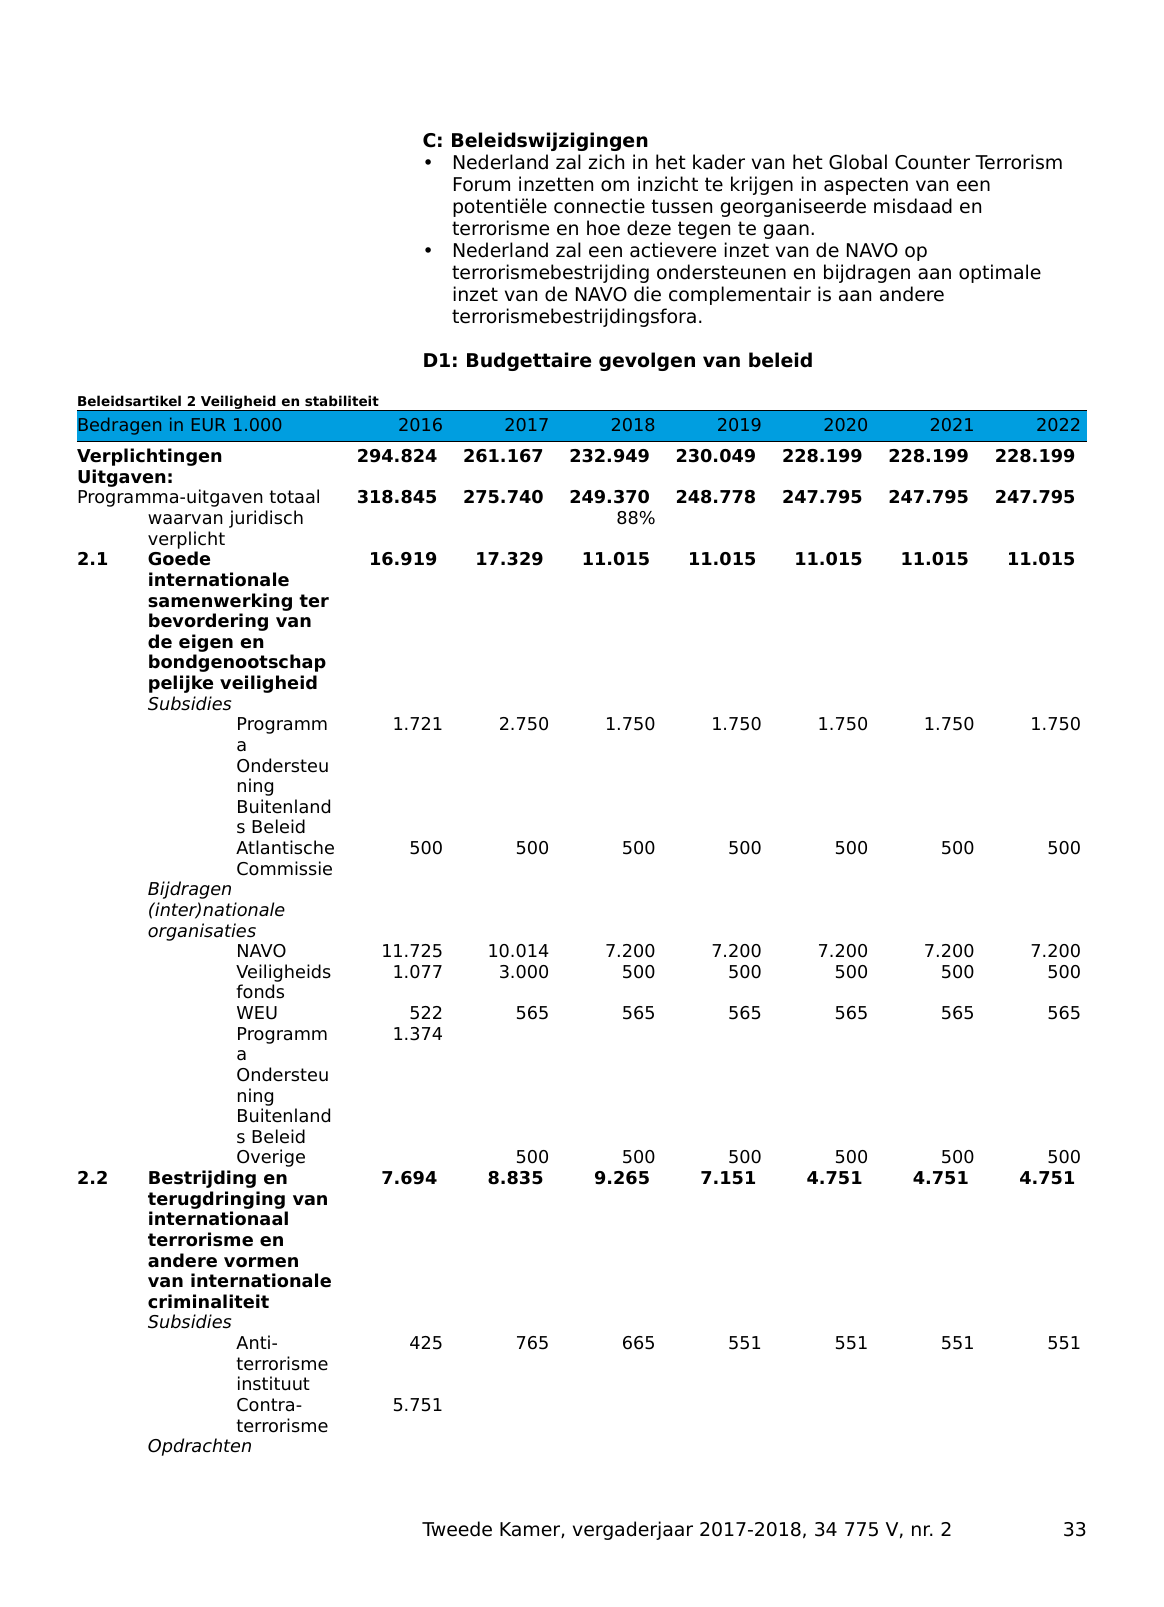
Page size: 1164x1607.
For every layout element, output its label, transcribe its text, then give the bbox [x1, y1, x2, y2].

table_cell [142, 1024, 230, 1147]
table_cell [77, 1003, 142, 1024]
table_cell Contra-terrorisme [230, 1395, 342, 1436]
table_cell 7.200 [874, 941, 980, 962]
table_cell 2021 [874, 411, 980, 441]
table_cell 500 [768, 838, 874, 879]
table_cell [142, 941, 230, 962]
table_cell [142, 838, 230, 879]
table_cell 11.015 [555, 549, 661, 694]
table_cell 247.795 [980, 488, 1087, 508]
text • Nederland zal zich in het kader van het Global Counter Terrorism Forum inzetten om inzicht te krijgen in aspecten van een potentiële connectie tussen georganiseerde misdaad en terrorisme en hoe deze tegen te gaan. [422, 152, 1087, 240]
table_cell 1.374 [343, 1024, 449, 1147]
table_cell [555, 1313, 661, 1333]
table_cell 565 [874, 1003, 980, 1024]
subtitle D1: Budgettaire gevolgen van beleid [422, 350, 1087, 372]
table_cell WEU [230, 1003, 342, 1024]
table_cell [768, 1436, 874, 1457]
table_cell waarvan juridisch verplicht [142, 508, 342, 549]
table_cell Programma Ondersteuning Buitenlands Beleid [230, 714, 342, 838]
table_cell 228.199 [980, 442, 1087, 467]
table_cell [77, 1436, 142, 1457]
table_cell 7.694 [343, 1168, 449, 1312]
table_cell [980, 508, 1087, 549]
table_cell [768, 508, 874, 549]
table_cell 5.751 [343, 1395, 449, 1436]
table_cell [874, 879, 980, 941]
table_cell [980, 467, 1087, 487]
table_cell [980, 1024, 1087, 1147]
table_cell 765 [449, 1333, 555, 1395]
table_cell [142, 962, 230, 1003]
table_cell 9.265 [555, 1168, 661, 1312]
table_cell 500 [555, 1148, 661, 1168]
table_cell [343, 1436, 449, 1457]
table_cell [343, 879, 449, 941]
table_cell 10.014 [449, 941, 555, 962]
table_cell [77, 941, 142, 962]
table_cell 500 [768, 962, 874, 1003]
table_cell 500 [661, 1148, 768, 1168]
table_cell [980, 694, 1087, 714]
table_cell 88% [555, 508, 661, 549]
table_cell 11.015 [874, 549, 980, 694]
table_cell 551 [874, 1333, 980, 1395]
table_cell 249.370 [555, 488, 661, 508]
table_cell Opdrachten [142, 1436, 342, 1457]
table_cell [343, 467, 449, 487]
table_cell 500 [874, 1148, 980, 1168]
table_cell [77, 879, 142, 941]
table_cell [555, 467, 661, 487]
table_cell [661, 1024, 768, 1147]
table_cell 261.167 [449, 442, 555, 467]
table_cell 4.751 [768, 1168, 874, 1312]
table_cell 2022 [980, 411, 1087, 441]
table_cell [142, 1333, 230, 1395]
table_cell [449, 508, 555, 549]
table_cell 247.795 [768, 488, 874, 508]
table_cell 7.200 [768, 941, 874, 962]
table_cell [768, 879, 874, 941]
table_cell 500 [980, 838, 1087, 879]
table_cell [874, 1024, 980, 1147]
table_cell [874, 1395, 980, 1436]
table_cell Atlantische Commissie [230, 838, 342, 879]
table_cell 1.750 [661, 714, 768, 838]
table_cell 2.1 [77, 549, 142, 694]
table_cell [449, 1436, 555, 1457]
table_cell 8.835 [449, 1168, 555, 1312]
table_cell [768, 1024, 874, 1147]
table_cell [77, 1024, 142, 1147]
table_cell [142, 1395, 230, 1436]
table_cell 551 [980, 1333, 1087, 1395]
table_cell 500 [661, 838, 768, 879]
table_cell 1.077 [343, 962, 449, 1003]
table_cell 500 [661, 962, 768, 1003]
table_cell Programma Ondersteuning Buitenlands Beleid [230, 1024, 342, 1147]
table_cell 7.200 [661, 941, 768, 962]
table_cell 2017 [449, 411, 555, 441]
table_cell [77, 962, 142, 1003]
table_cell [449, 694, 555, 714]
table_cell [980, 1395, 1087, 1436]
table_cell [874, 1436, 980, 1457]
table_cell Bedragen in EUR 1.000 [77, 411, 342, 441]
table_cell 500 [874, 962, 980, 1003]
table_header Beleidsartikel 2 Veiligheid en stabiliteit [77, 394, 1087, 409]
table_cell 500 [449, 838, 555, 879]
table_cell [874, 694, 980, 714]
table_cell [343, 1148, 449, 1168]
table_cell [77, 1148, 142, 1168]
table_cell 565 [980, 1003, 1087, 1024]
table_cell [77, 1313, 142, 1333]
table_cell [768, 1395, 874, 1436]
table_cell 232.949 [555, 442, 661, 467]
table_cell [874, 508, 980, 549]
table_cell [555, 879, 661, 941]
table_cell 551 [661, 1333, 768, 1395]
table_cell [555, 1436, 661, 1457]
text • Nederland zal een actievere inzet van de NAVO op terrorismebestrijding ondersteunen en bijdragen aan optimale inzet van de NAVO die complementair is aan andere terrorismebestrijdingsfora. [422, 240, 1087, 328]
table_cell [343, 694, 449, 714]
table_cell 11.015 [768, 549, 874, 694]
table_cell [343, 508, 449, 549]
table_cell 275.740 [449, 488, 555, 508]
table_cell [661, 467, 768, 487]
table_cell Subsidies [142, 694, 342, 714]
table_cell 565 [449, 1003, 555, 1024]
table_cell [874, 467, 980, 487]
table_cell [661, 694, 768, 714]
table_cell 228.199 [768, 442, 874, 467]
table_cell 565 [555, 1003, 661, 1024]
table_cell Uitgaven: [77, 467, 342, 487]
table_cell 17.329 [449, 549, 555, 694]
table_cell 500 [343, 838, 449, 879]
table_cell Bestrijding en terugdringing van internationaal terrorisme en andere vormen van internationale criminaliteit [142, 1168, 342, 1312]
table_cell [661, 1436, 768, 1457]
table_cell Programma-uitgaven totaal [77, 488, 342, 508]
table_cell Verplichtingen [77, 442, 342, 467]
table_cell 500 [874, 838, 980, 879]
table_cell 248.778 [661, 488, 768, 508]
table_cell 2020 [768, 411, 874, 441]
table_cell [768, 694, 874, 714]
table_cell NAVO [230, 941, 342, 962]
table_cell 11.015 [661, 549, 768, 694]
table_cell 16.919 [343, 549, 449, 694]
table_cell 2.750 [449, 714, 555, 838]
subtitle C: Beleidswijzigingen [422, 130, 1087, 152]
table_cell 3.000 [449, 962, 555, 1003]
table_cell 230.049 [661, 442, 768, 467]
table_cell [661, 879, 768, 941]
table_cell 228.199 [874, 442, 980, 467]
table_cell [555, 1024, 661, 1147]
table_cell [980, 879, 1087, 941]
table_cell [449, 1313, 555, 1333]
table_cell [980, 1436, 1087, 1457]
table_cell 500 [980, 962, 1087, 1003]
table_cell 500 [555, 962, 661, 1003]
table_cell 4.751 [874, 1168, 980, 1312]
table_cell 500 [980, 1148, 1087, 1168]
table_cell Anti-terrorisme instituut [230, 1333, 342, 1395]
table_cell [661, 508, 768, 549]
table_cell [555, 1395, 661, 1436]
table_cell Overige [230, 1148, 342, 1168]
table_cell 247.795 [874, 488, 980, 508]
table_cell [142, 714, 230, 838]
table_cell 1.750 [980, 714, 1087, 838]
table_cell 500 [555, 838, 661, 879]
table_cell 1.750 [768, 714, 874, 838]
table_cell 551 [768, 1333, 874, 1395]
table_cell [555, 694, 661, 714]
table_cell Goede internationale samenwerking ter bevordering van de eigen en bondgenootschappelijke veiligheid [142, 549, 342, 694]
table_cell Subsidies [142, 1313, 342, 1333]
table_cell 2019 [661, 411, 768, 441]
table_cell [77, 508, 142, 549]
table_cell 522 [343, 1003, 449, 1024]
table_cell [661, 1313, 768, 1333]
table_cell 7.200 [980, 941, 1087, 962]
table_cell [768, 467, 874, 487]
table_cell 1.750 [874, 714, 980, 838]
table_cell 7.200 [555, 941, 661, 962]
table_cell 2016 [343, 411, 449, 441]
table_cell [874, 1313, 980, 1333]
table_cell [449, 1395, 555, 1436]
table_cell [343, 1313, 449, 1333]
table_cell [449, 467, 555, 487]
table_cell [980, 1313, 1087, 1333]
table_cell Veiligheidsfonds [230, 962, 342, 1003]
table_cell 294.824 [343, 442, 449, 467]
table_cell [449, 1024, 555, 1147]
table_cell 7.151 [661, 1168, 768, 1312]
table_cell 4.751 [980, 1168, 1087, 1312]
table_cell 565 [768, 1003, 874, 1024]
table_cell [142, 1003, 230, 1024]
table_cell 565 [661, 1003, 768, 1024]
table_cell 425 [343, 1333, 449, 1395]
table_cell Bijdragen (inter)nationale organisaties [142, 879, 342, 941]
table_cell 11.725 [343, 941, 449, 962]
table_cell 2018 [555, 411, 661, 441]
table_cell [77, 838, 142, 879]
table_cell 500 [449, 1148, 555, 1168]
table_cell 1.750 [555, 714, 661, 838]
table_cell [768, 1313, 874, 1333]
table_cell 665 [555, 1333, 661, 1395]
table_cell 1.721 [343, 714, 449, 838]
table_cell [661, 1395, 768, 1436]
table_cell [77, 1395, 142, 1436]
table_cell 500 [768, 1148, 874, 1168]
table_cell 318.845 [343, 488, 449, 508]
table_cell [77, 714, 142, 838]
table_cell [142, 1148, 230, 1168]
table_cell 2.2 [77, 1168, 142, 1312]
table_cell 11.015 [980, 549, 1087, 694]
table_cell [77, 1333, 142, 1395]
table_cell [449, 879, 555, 941]
table_cell [77, 694, 142, 714]
